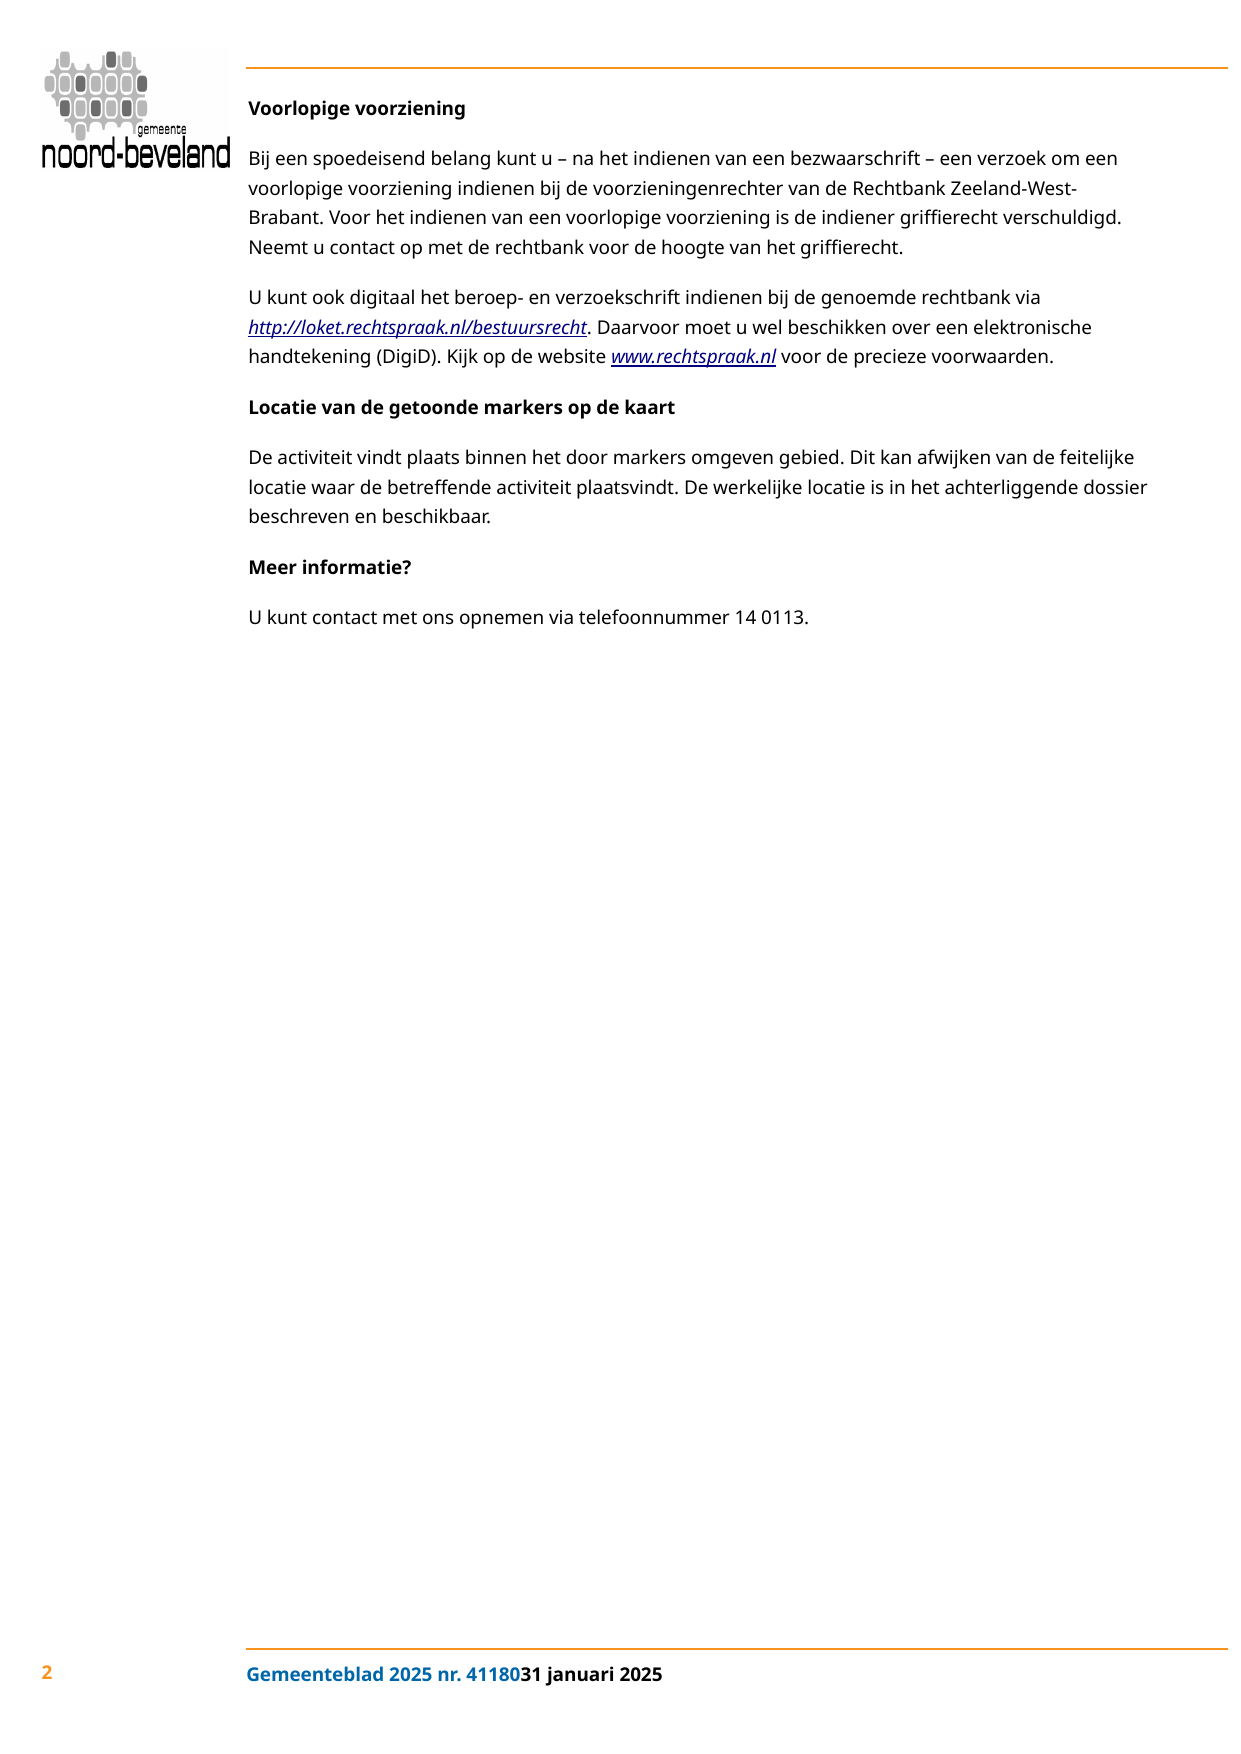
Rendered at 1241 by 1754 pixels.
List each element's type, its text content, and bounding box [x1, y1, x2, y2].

text Locatie van de getoonde markers op de kaart [248, 394, 1152, 420]
text Voorlopige voorziening [248, 95, 1152, 121]
text De activiteit vindt plaats binnen het door markers omgeven gebied. Dit kan afwijken van de feitelijke locatie waar de betreffende activiteit plaatsvindt. De werkelijke locatie is in het achterliggende dossier beschreven en beschikbaar. [248, 444, 1152, 529]
text U kunt contact met ons opnemen via telefoonnummer 14 0113. [248, 604, 1152, 630]
text Meer informatie? [248, 554, 1152, 580]
picture [41, 47, 231, 172]
text U kunt ook digitaal het beroep- en verzoekschrift indienen bij de genoemde rechtbank via http://loket.rechtspraak.nl/bestuursrecht. Daarvoor moet u wel beschikken over een elektronische handtekening (DigiD). Kijk op de website www.rechtspraak.nl voor de precieze voorwaarden. [248, 284, 1152, 369]
text Bij een spoedeisend belang kunt u – na het indienen van een bezwaarschrift – een verzoek om een voorlopige voorziening indienen bij de voorzieningenrechter van de Rechtbank Zeeland-West-Brabant. Voor het indienen van een voorlopige voorziening is de indiener griffierecht verschuldigd. Neemt u contact op met de rechtbank voor de hoogte van het griffierecht. [248, 145, 1152, 260]
